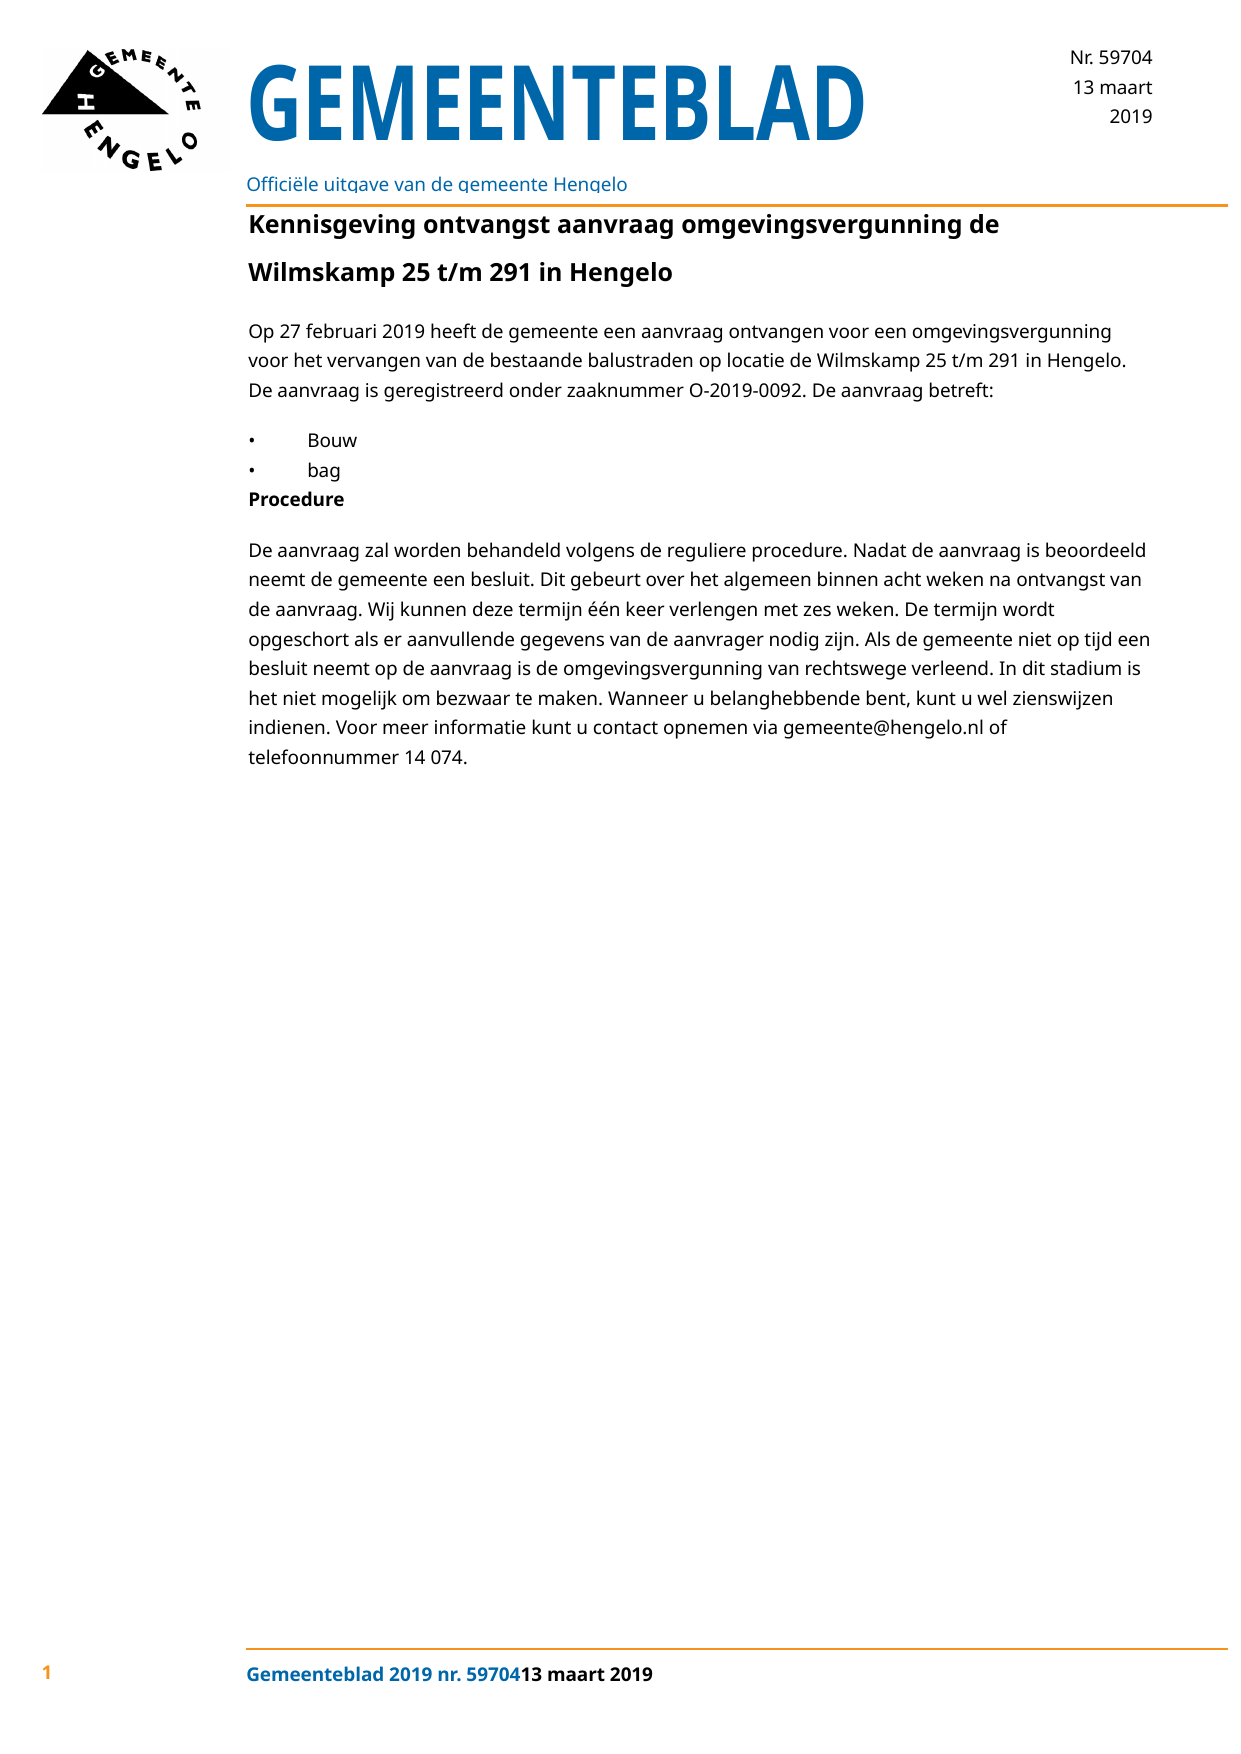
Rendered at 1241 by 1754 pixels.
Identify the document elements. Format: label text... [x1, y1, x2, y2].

text Procedure [248, 487, 1152, 512]
list bag [248, 457, 1152, 483]
text Kennisgeving ontvangst aanvraag omgevingsvergunning de Wilmskamp 25 t/m 291 in Hengelo [248, 207, 1152, 288]
picture [41, 47, 231, 172]
text De aanvraag zal worden behandeld volgens de reguliere procedure. Nadat de aanvraag is beoordeeld neemt de gemeente een besluit. Dit gebeurt over het algemeen binnen acht weken na ontvangst van de aanvraag. Wij kunnen deze termijn één keer verlengen met zes weken. De termijn wordt opgeschort als er aanvullende gegevens van de aanvrager nodig zijn. Als de gemeente niet op tijd een besluit neemt op de aanvraag is de omgevingsvergunning van rechtswege verleend. In dit stadium is het niet mogelijk om bezwaar te maken. Wanneer u belanghebbende bent, kunt u wel zienswijzen indienen. Voor meer informatie kunt u contact opnemen via gemeente@hengelo.nl of telefoonnummer 14 074. [248, 537, 1152, 770]
text Op 27 februari 2019 heeft de gemeente een aanvraag ontvangen voor een omgevingsvergunning voor het vervangen van de bestaande balustraden op locatie de Wilmskamp 25 t/m 291 in Hengelo. De aanvraag is geregistreerd onder zaaknummer O-2019-0092. De aanvraag betreft: [248, 318, 1152, 403]
list Bouw [248, 427, 1152, 453]
